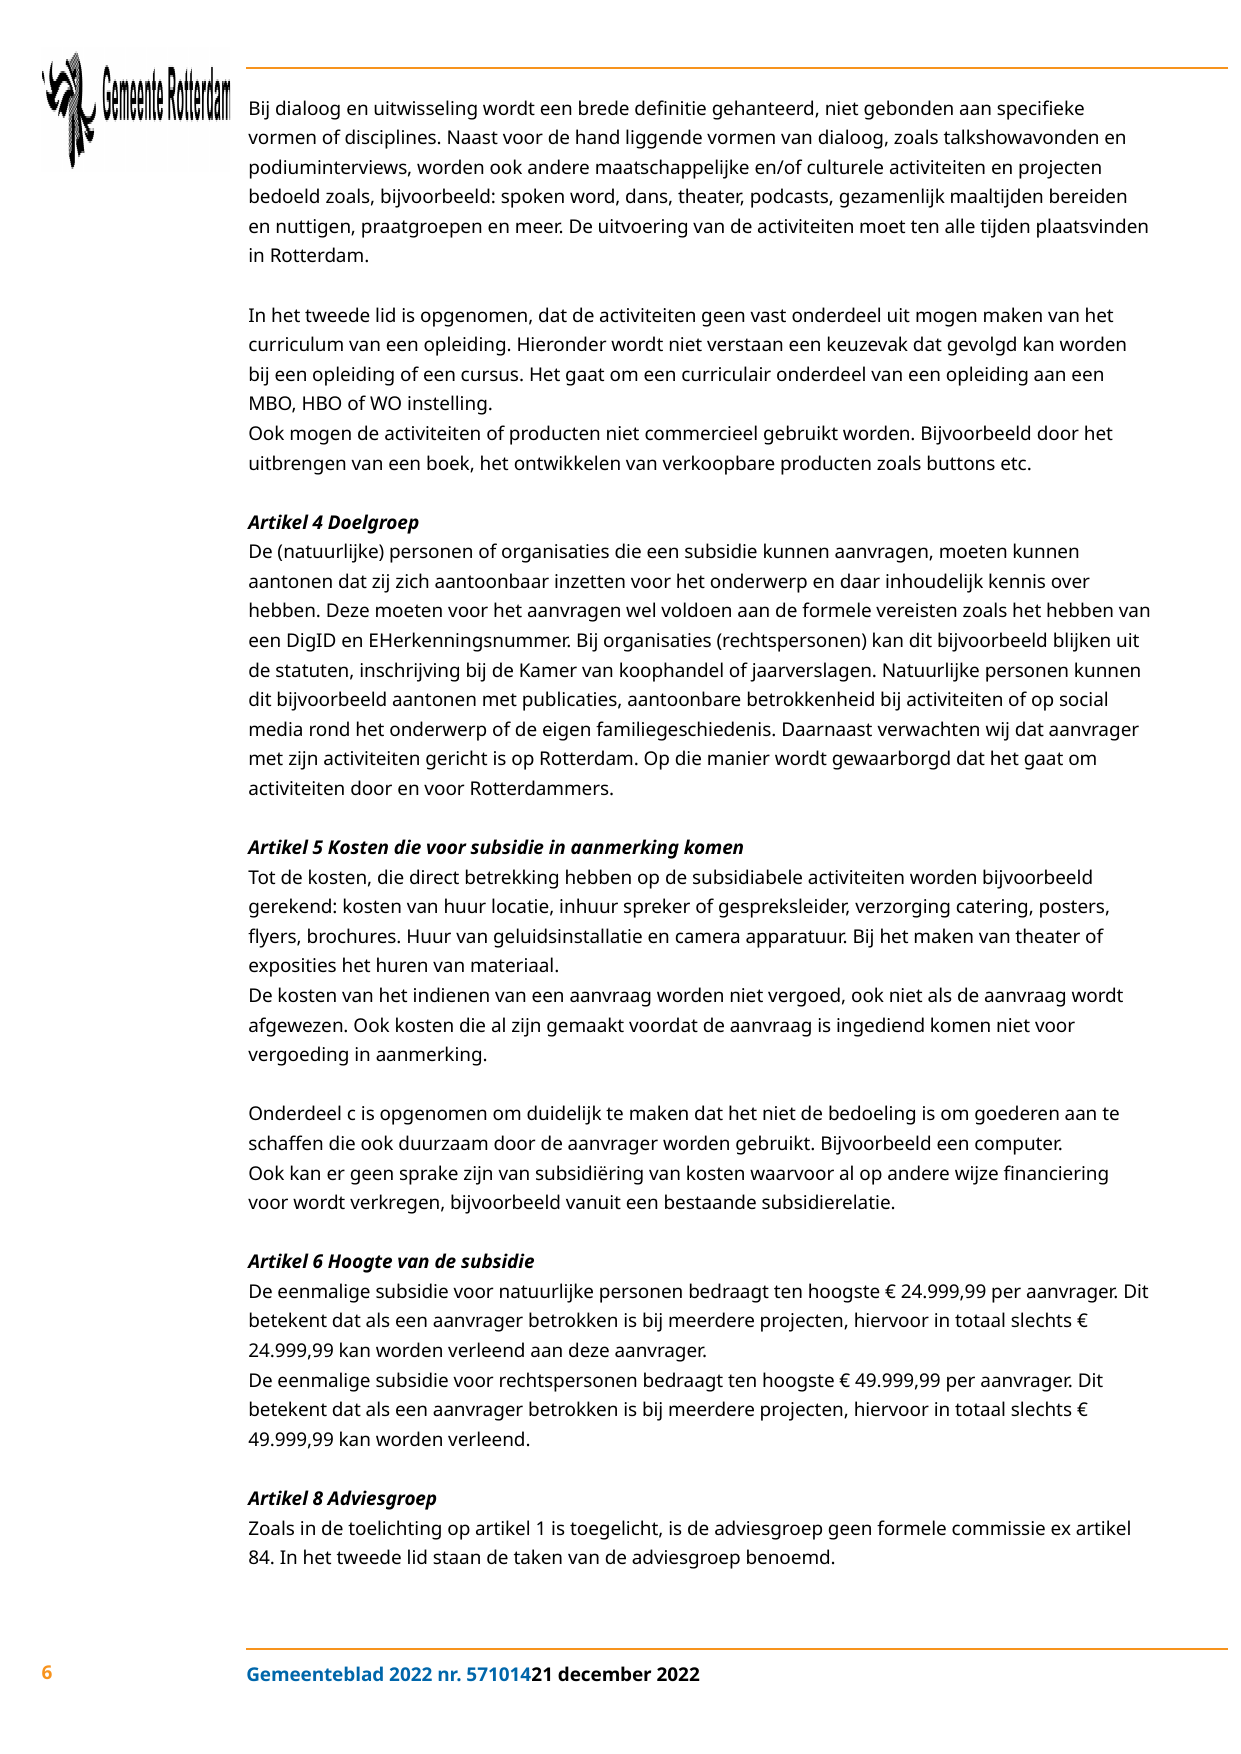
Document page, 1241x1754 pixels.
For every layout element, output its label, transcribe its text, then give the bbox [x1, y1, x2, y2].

text Ook kan er geen sprake zijn van subsidiëring van kosten waarvoor al op andere wijze financiering voor wordt verkregen, bijvoorbeeld vanuit een bestaande subsidierelatie. [248, 1160, 1152, 1215]
text De (natuurlijke) personen of organisaties die een subsidie kunnen aanvragen, moeten kunnen aantonen dat zij zich aantoonbaar inzetten voor het onderwerp en daar inhoudelijk kennis over hebben. Deze moeten voor het aanvragen wel voldoen aan de formele vereisten zoals het hebben van een DigID en EHerkenningsnummer. Bij organisaties (rechtspersonen) kan dit bijvoorbeeld blijken uit de statuten, inschrijving bij de Kamer van koophandel of jaarverslagen. Natuurlijke personen kunnen dit bijvoorbeeld aantonen met publicaties, aantoonbare betrokkenheid bij activiteiten of op social media rond het onderwerp of de eigen familiegeschiedenis. Daarnaast verwachten wij dat aanvrager met zijn activiteiten gericht is op Rotterdam. Op die manier wordt gewaarborgd dat het gaat om activiteiten door en voor Rotterdammers. [248, 538, 1152, 801]
text Ook mogen de activiteiten of producten niet commercieel gebruikt worden. Bijvoorbeeld door het uitbrengen van een boek, het ontwikkelen van verkoopbare producten zoals buttons etc. [248, 420, 1152, 476]
text Artikel 5 Kosten die voor subsidie in aanmerking komen [248, 834, 1152, 860]
text Tot de kosten, die direct betrekking hebben op de subsidiabele activiteiten worden bijvoorbeeld gerekend: kosten van huur locatie, inhuur spreker of gespreksleider, verzorging catering, posters, flyers, brochures. Huur van geluidsinstallatie en camera apparatuur. Bij het maken van theater of exposities het huren van materiaal. [248, 864, 1152, 978]
text Artikel 8 Adviesgroep [248, 1485, 1152, 1511]
text De eenmalige subsidie voor rechtspersonen bedraagt ten hoogste € 49.999,99 per aanvrager. Dit betekent dat als een aanvrager betrokken is bij meerdere projecten, hiervoor in totaal slechts € 49.999,99 kan worden verleend. [248, 1367, 1152, 1452]
text Zoals in de toelichting op artikel 1 is toegelicht, is de adviesgroep geen formele commissie ex artikel 84. In het tweede lid staan de taken van de adviesgroep benoemd. [248, 1515, 1152, 1570]
text Artikel 4 Doelgroep [248, 509, 1152, 535]
picture [41, 47, 231, 172]
text De kosten van het indienen van een aanvraag worden niet vergoed, ook niet als de aanvraag wordt afgewezen. Ook kosten die al zijn gemaakt voordat de aanvraag is ingediend komen niet voor vergoeding in aanmerking. [248, 982, 1152, 1067]
text Bij dialoog en uitwisseling wordt een brede definitie gehanteerd, niet gebonden aan specifieke vormen of disciplines. Naast voor de hand liggende vormen van dialoog, zoals talkshowavonden en podiuminterviews, worden ook andere maatschappelijke en/of culturele activiteiten en projecten bedoeld zoals, bijvoorbeeld: spoken word, dans, theater, podcasts, gezamenlijk maaltijden bereiden en nuttigen, praatgroepen en meer. De uitvoering van de activiteiten moet ten alle tijden plaatsvinden in Rotterdam. [248, 95, 1152, 268]
text In het tweede lid is opgenomen, dat de activiteiten geen vast onderdeel uit mogen maken van het curriculum van een opleiding. Hieronder wordt niet verstaan een keuzevak dat gevolgd kan worden bij een opleiding of een cursus. Het gaat om een curriculair onderdeel van een opleiding aan een MBO, HBO of WO instelling. [248, 302, 1152, 416]
text De eenmalige subsidie voor natuurlijke personen bedraagt ten hoogste € 24.999,99 per aanvrager. Dit betekent dat als een aanvrager betrokken is bij meerdere projecten, hiervoor in totaal slechts € 24.999,99 kan worden verleend aan deze aanvrager. [248, 1278, 1152, 1363]
text Onderdeel c is opgenomen om duidelijk te maken dat het niet de bedoeling is om goederen aan te schaffen die ook duurzaam door de aanvrager worden gebruikt. Bijvoorbeeld een computer. [248, 1101, 1152, 1156]
text Artikel 6 Hoogte van de subsidie [248, 1248, 1152, 1274]
